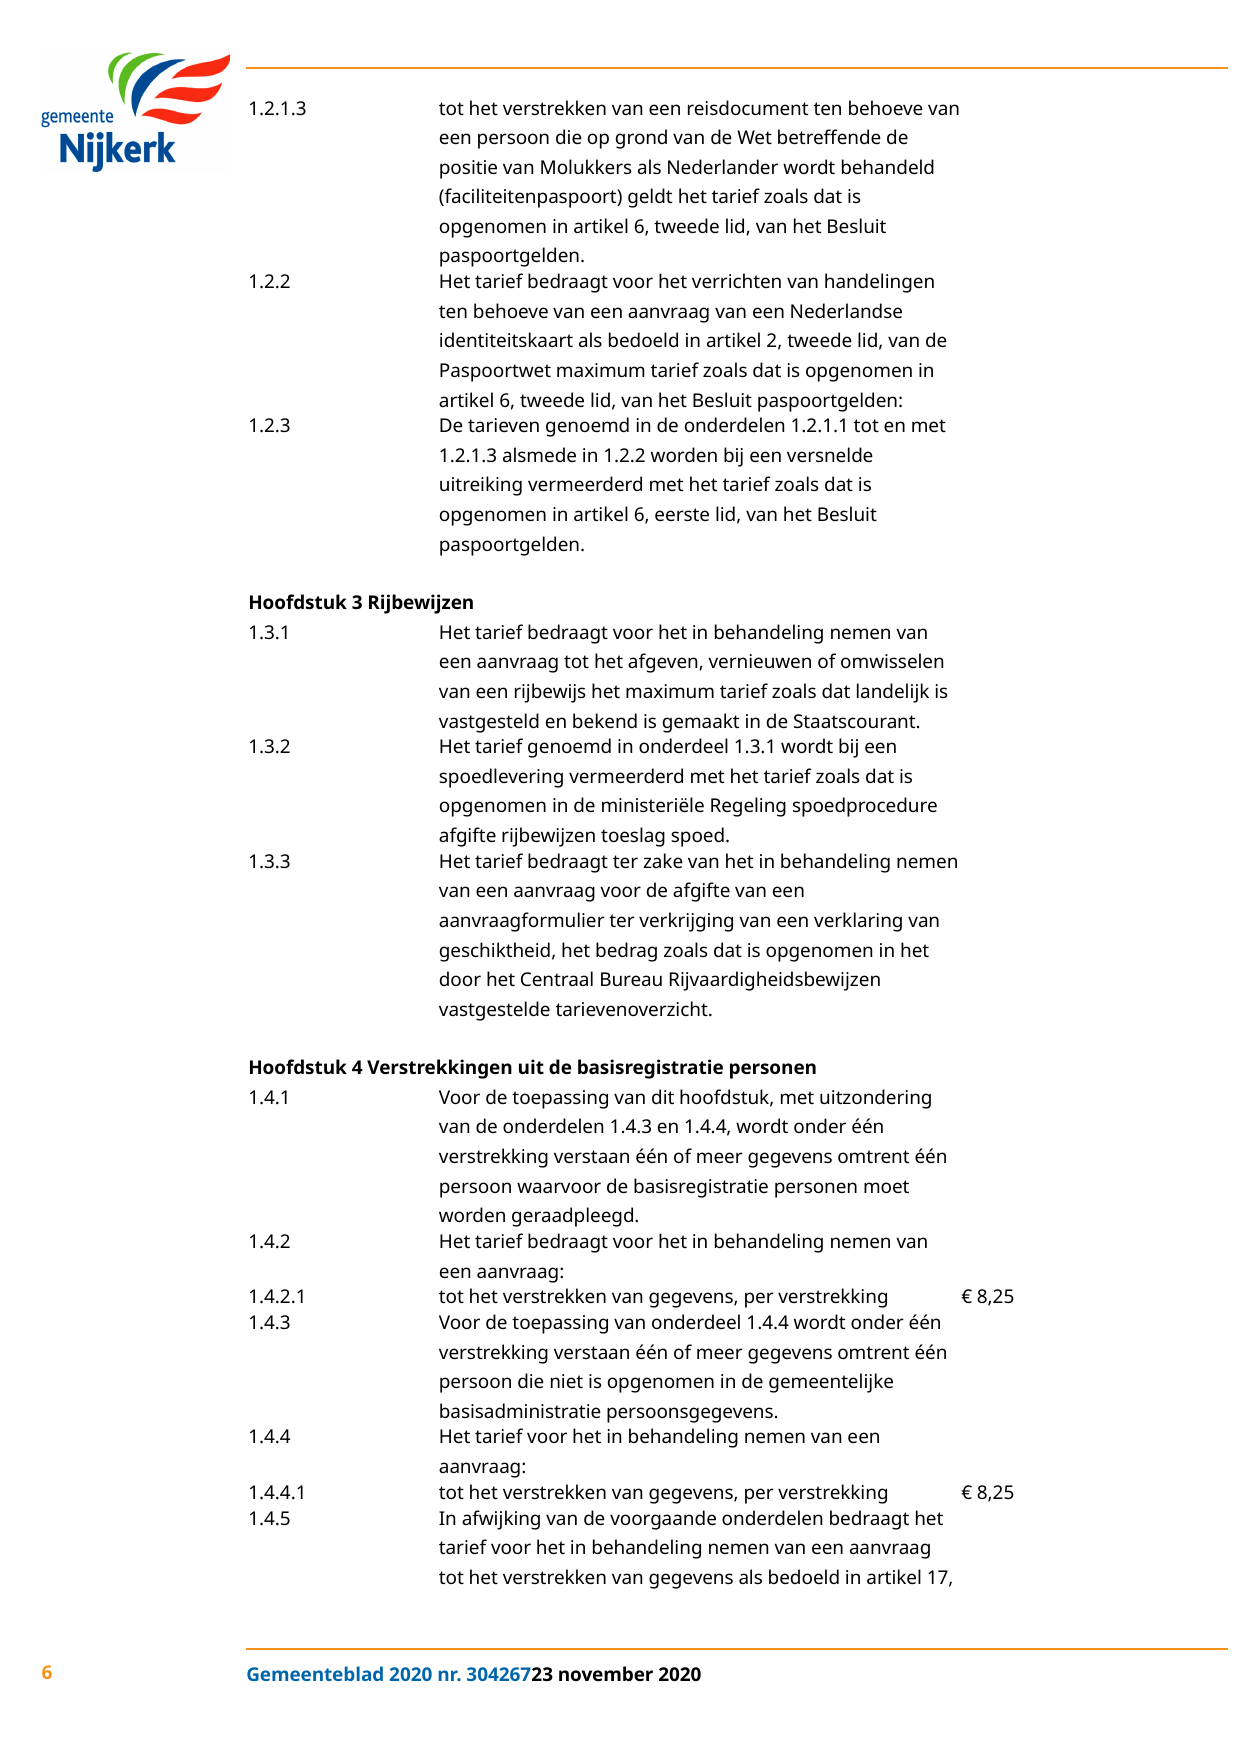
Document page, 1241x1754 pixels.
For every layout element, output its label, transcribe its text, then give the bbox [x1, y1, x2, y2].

table_cell [961, 1424, 1152, 1479]
table_cell 1.2.3 [248, 413, 439, 557]
table_cell 1.3.3 [248, 848, 439, 1022]
table_header Voor de toepassing van dit hoofdstuk, met uitzondering van de onderdelen 1.4.3 en 1.4.4, wordt onder één verstrekking verstaan één of meer gegevens omtrent één persoon waarvoor de basisregistratie personen moet worden geraadpleegd. [439, 1084, 961, 1228]
table_cell tot het verstrekken van gegevens, per verstrekking [439, 1479, 961, 1505]
table_cell tot het verstrekken van gegevens, per verstrekking [439, 1284, 961, 1309]
table_cell Het tarief genoemd in onderdeel 1.3.1 wordt bij een spoedlevering vermeerderd met het tarief zoals dat is opgenomen in de ministeriële Regeling spoedprocedure afgifte rijbewijzen toeslag spoed. [439, 734, 961, 848]
text Hoofdstuk 3 Rijbewijzen [248, 589, 1152, 615]
table_header [961, 1084, 1152, 1228]
table_cell [961, 1505, 1152, 1590]
table_cell [961, 848, 1152, 1022]
table_cell Het tarief bedraagt ter zake van het in behandeling nemen van een aanvraag voor de afgifte van een aanvraagformulier ter verkrijging van een verklaring van geschiktheid, het bedrag zoals dat is opgenomen in het door het Centraal Bureau Rijvaardigheidsbewijzen vastgestelde tarievenoverzicht. [439, 848, 961, 1022]
picture [41, 47, 231, 172]
table_header 1.3.1 [248, 619, 439, 733]
table_header [961, 619, 1152, 733]
table_cell 1.4.4 [248, 1424, 439, 1479]
table_cell [961, 1309, 1152, 1424]
table_cell 1.4.2 [248, 1228, 439, 1283]
table_cell € 8,25 [961, 1284, 1152, 1309]
table_cell [961, 269, 1152, 412]
table_cell 1.4.4.1 [248, 1479, 439, 1505]
table_cell 1.2.2 [248, 269, 439, 412]
table_cell De tarieven genoemd in de onderdelen 1.2.1.1 tot en met 1.2.1.3 alsmede in 1.2.2 worden bij een versnelde uitreiking vermeerderd met het tarief zoals dat is opgenomen in artikel 6, eerste lid, van het Besluit paspoortgelden. [439, 413, 961, 557]
table_header 1.4.1 [248, 1084, 439, 1228]
table_cell Het tarief bedraagt voor het verrichten van handelingen ten behoeve van een aanvraag van een Nederlandse identiteitskaart als bedoeld in artikel 2, tweede lid, van de Paspoortwet maximum tarief zoals dat is opgenomen in artikel 6, tweede lid, van het Besluit paspoortgelden: [439, 269, 961, 412]
text Hoofdstuk 4 Verstrekkingen uit de basisregistratie personen [248, 1054, 1152, 1080]
table_cell 1.4.5 [248, 1505, 439, 1590]
table_cell Het tarief bedraagt voor het in behandeling nemen van een aanvraag: [439, 1228, 961, 1283]
table_cell [961, 734, 1152, 848]
table_cell € 8,25 [961, 1479, 1152, 1505]
table_cell tot het verstrekken van een reisdocument ten behoeve van een persoon die op grond van de Wet betreffende de positie van Molukkers als Nederlander wordt behandeld (faciliteitenpaspoort) geldt het tarief zoals dat is opgenomen in artikel 6, tweede lid, van het Besluit paspoortgelden. [439, 95, 961, 268]
table_cell [961, 413, 1152, 557]
table_cell 1.4.2.1 [248, 1284, 439, 1309]
table_cell 1.3.2 [248, 734, 439, 848]
table_header Het tarief bedraagt voor het in behandeling nemen van een aanvraag tot het afgeven, vernieuwen of omwisselen van een rijbewijs het maximum tarief zoals dat landelijk is vastgesteld en bekend is gemaakt in de Staatscourant. [439, 619, 961, 733]
table_cell In afwijking van de voorgaande onderdelen bedraagt het tarief voor het in behandeling nemen van een aanvraag tot het verstrekken van gegevens als bedoeld in artikel 17, [439, 1505, 961, 1590]
table_cell [961, 1228, 1152, 1283]
table_cell 1.4.3 [248, 1309, 439, 1424]
table_cell [961, 95, 1152, 268]
table_cell 1.2.1.3 [248, 95, 439, 268]
table_cell Voor de toepassing van onderdeel 1.4.4 wordt onder één verstrekking verstaan één of meer gegevens omtrent één persoon die niet is opgenomen in de gemeentelijke basisadministratie persoonsgegevens. [439, 1309, 961, 1424]
table_cell Het tarief voor het in behandeling nemen van een aanvraag: [439, 1424, 961, 1479]
